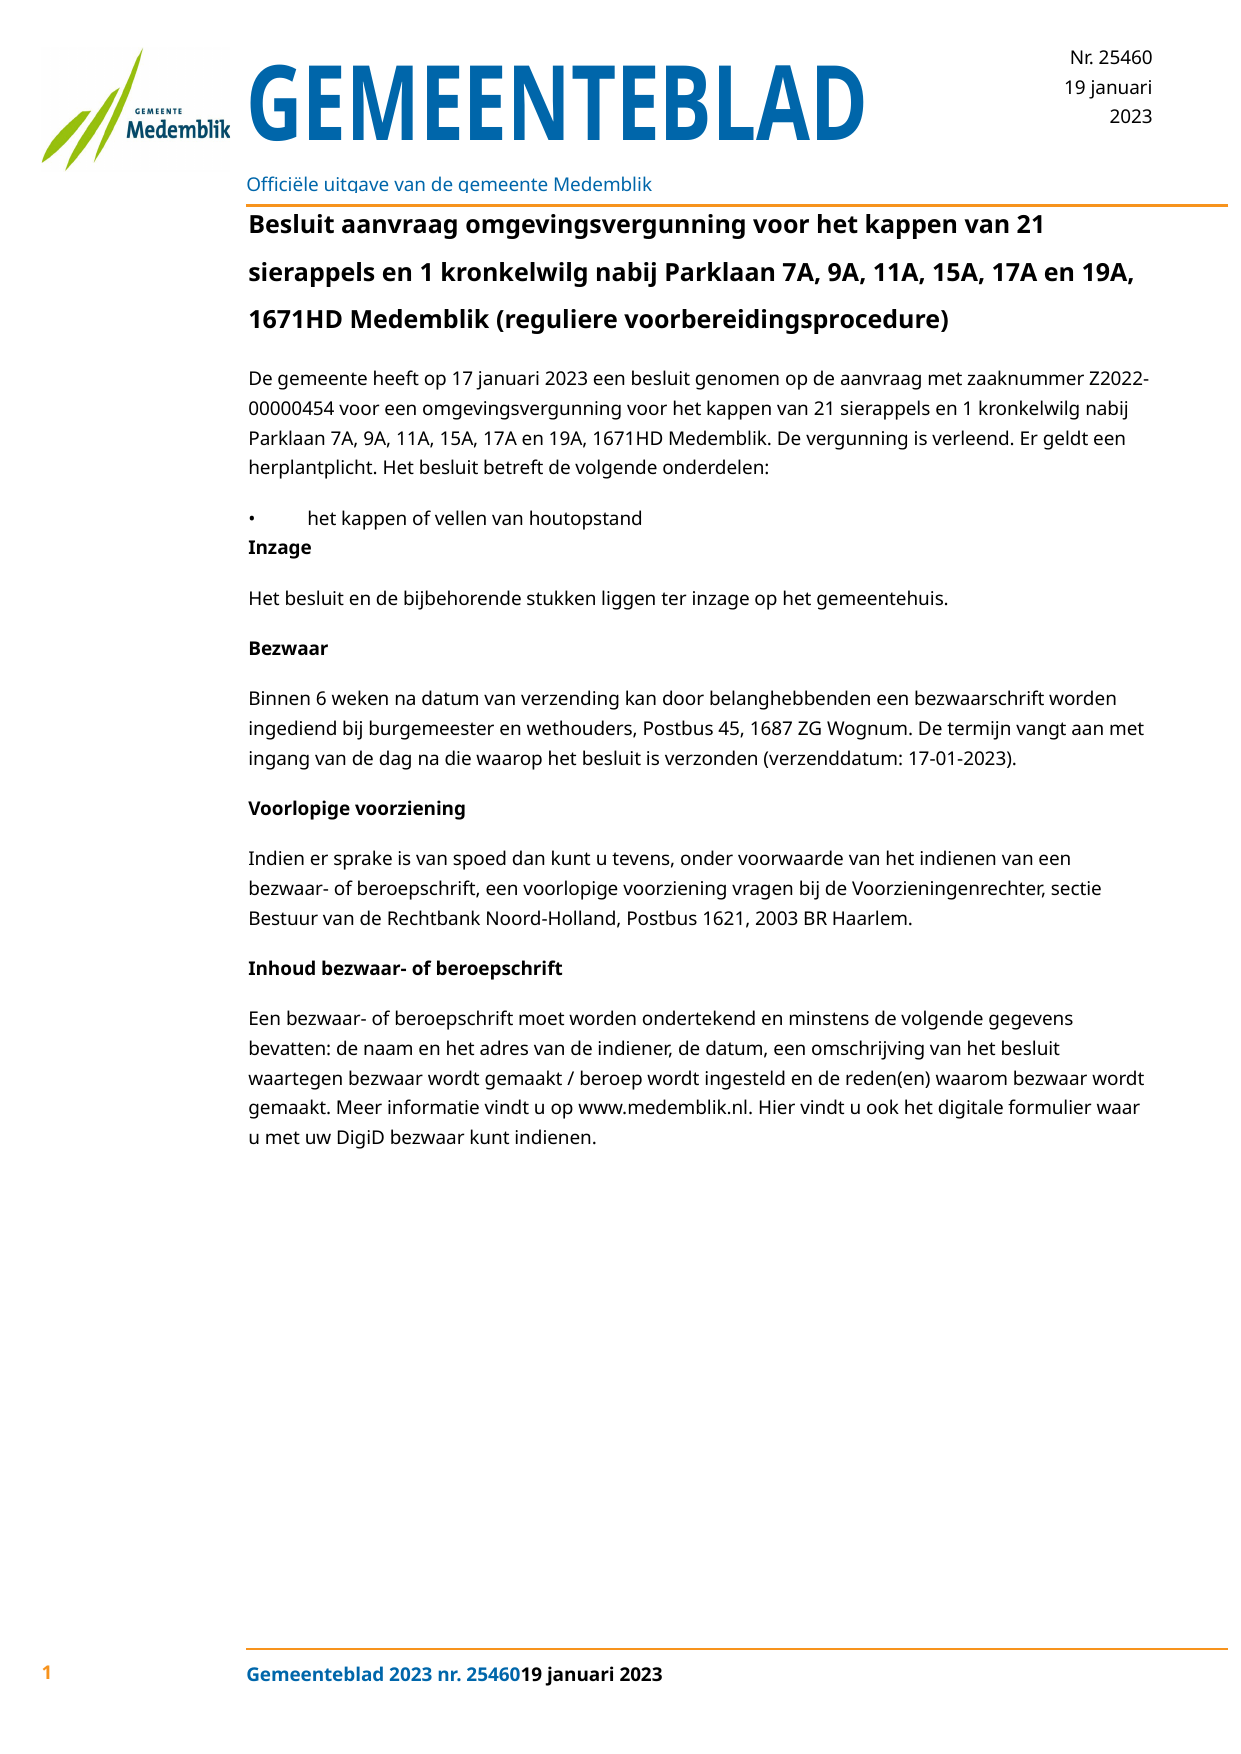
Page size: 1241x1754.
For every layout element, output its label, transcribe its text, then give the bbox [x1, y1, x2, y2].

text Inhoud bezwaar- of beroepschrift [248, 955, 1152, 981]
list het kappen of vellen van houtopstand [248, 505, 1152, 530]
text Inzage [248, 534, 1152, 560]
text Indien er sprake is van spoed dan kunt u tevens, onder voorwaarde van het indienen van een bezwaar- of beroepschrift, een voorlopige voorziening vragen bij de Voorzieningenrechter, sectie Bestuur van de Rechtbank Noord-Holland, Postbus 1621, 2003 BR Haarlem. [248, 846, 1152, 930]
text Het besluit en de bijbehorende stukken liggen ter inzage op het gemeentehuis. [248, 585, 1152, 610]
picture [41, 47, 231, 172]
text Bezwaar [248, 635, 1152, 661]
text Binnen 6 weken na datum van verzending kan door belanghebbenden een bezwaarschrift worden ingediend bij burgemeester en wethouders, Postbus 45, 1687 ZG Wognum. De termijn vangt aan met ingang van de dag na die waarop het besluit is verzonden (verzenddatum: 17-01-2023). [248, 686, 1152, 770]
text Voorlopige voorziening [248, 795, 1152, 821]
text Besluit aanvraag omgevingsvergunning voor het kappen van 21 sierappels en 1 kronkelwilg nabij Parklaan 7A, 9A, 11A, 15A, 17A en 19A, 1671HD Medemblik (reguliere voorbereidingsprocedure) [248, 207, 1152, 336]
text De gemeente heeft op 17 januari 2023 een besluit genomen op de aanvraag met zaaknummer Z2022-00000454 voor een omgevingsvergunning voor het kappen van 21 sierappels en 1 kronkelwilg nabij Parklaan 7A, 9A, 11A, 15A, 17A en 19A, 1671HD Medemblik. De vergunning is verleend. Er geldt een herplantplicht. Het besluit betreft de volgende onderdelen: [248, 366, 1152, 480]
text Een bezwaar- of beroepschrift moet worden ondertekend en minstens de volgende gegevens bevatten: de naam en het adres van de indiener, de datum, een omschrijving van het besluit waartegen bezwaar wordt gemaakt / beroep wordt ingesteld en de reden(en) waarom bezwaar wordt gemaakt. Meer informatie vindt u op www.medemblik.nl. Hier vindt u ook het digitale formulier waar u met uw DigiD bezwaar kunt indienen. [248, 1006, 1152, 1149]
